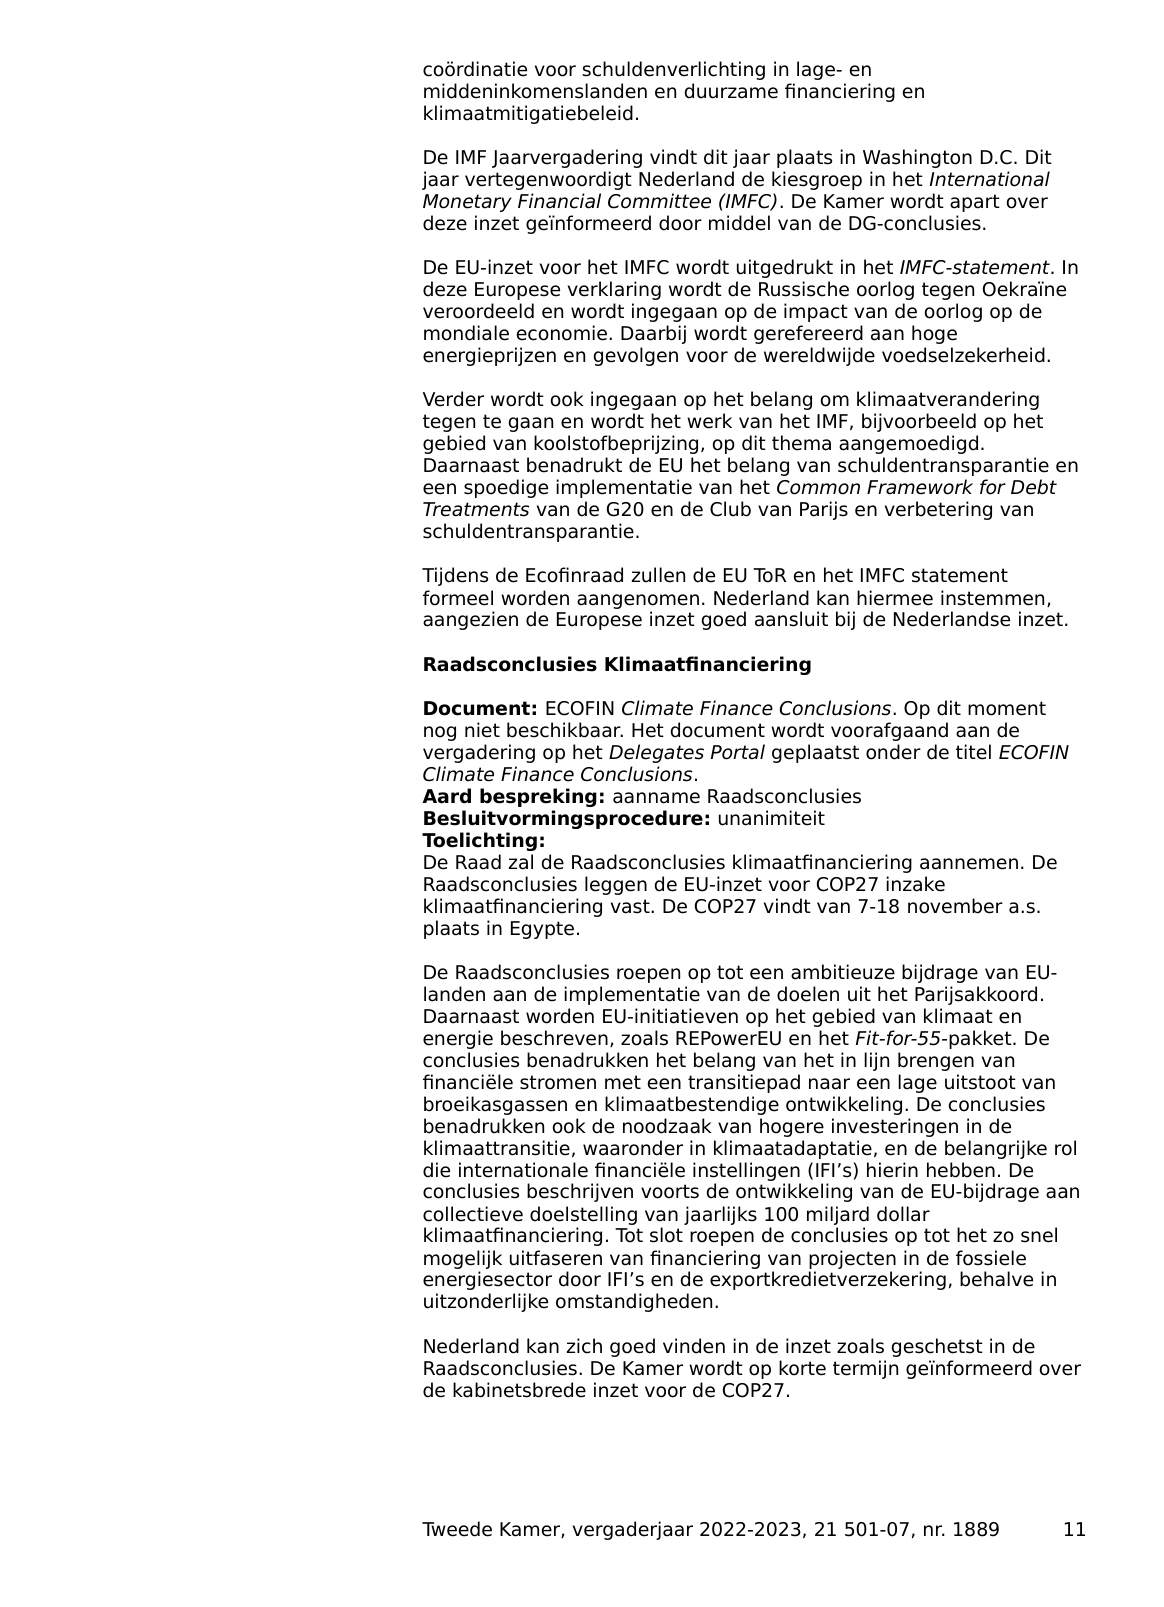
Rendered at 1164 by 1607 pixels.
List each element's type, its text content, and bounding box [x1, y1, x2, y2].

text Document: ECOFIN Climate Finance Conclusions. Op dit moment nog niet beschikbaar. Het document wordt voorafgaand aan de vergadering op het Delegates Portal geplaatst onder de titel ECOFIN Climate Finance Conclusions. [422, 698, 1087, 786]
text De EU-inzet voor het IMFC wordt uitgedrukt in het IMFC-statement. In deze Europese verklaring wordt de Russische oorlog tegen Oekraïne veroordeeld en wordt ingegaan op de impact van de oorlog op de mondiale economie. Daarbij wordt gerefereerd aan hoge energieprijzen en gevolgen voor de wereldwijde voedselzekerheid. [422, 257, 1087, 367]
text De Raad zal de Raadsconclusies klimaatfinanciering aannemen. De Raadsconclusies leggen de EU-inzet voor COP27 inzake klimaatfinanciering vast. De COP27 vindt van 7-18 november a.s. plaats in Egypte. [422, 852, 1087, 939]
text Tijdens de Ecofinraad zullen de EU ToR en het IMFC statement formeel worden aangenomen. Nederland kan hiermee instemmen, aangezien de Europese inzet goed aansluit bij de Nederlandse inzet. [422, 565, 1087, 631]
text Nederland kan zich goed vinden in de inzet zoals geschetst in de Raadsconclusies. De Kamer wordt op korte termijn geïnformeerd over de kabinetsbrede inzet voor de COP27. [422, 1336, 1087, 1401]
text Besluitvormingsprocedure: unanimiteit [422, 808, 1087, 829]
text Toelichting: [422, 829, 1087, 852]
text coördinatie voor schuldenverlichting in lage- en middeninkomenslanden en duurzame financiering en klimaatmitigatiebeleid. [422, 59, 1087, 125]
text De IMF Jaarvergadering vindt dit jaar plaats in Washington D.C. Dit jaar vertegenwoordigt Nederland de kiesgroep in het International Monetary Financial Committee (IMFC). De Kamer wordt apart over deze inzet geïnformeerd door middel van de DG-conclusies. [422, 147, 1087, 235]
subtitle Raadsconclusies Klimaatfinanciering [422, 653, 1087, 676]
text Aard bespreking: aanname Raadsconclusies [422, 786, 1087, 808]
text De Raadsconclusies roepen op tot een ambitieuze bijdrage van EU-landen aan de implementatie van de doelen uit het Parijsakkoord. Daarnaast worden EU-initiatieven op het gebied van klimaat en energie beschreven, zoals REPowerEU en het Fit-for-55-pakket. De conclusies benadrukken het belang van het in lijn brengen van financiële stromen met een transitiepad naar een lage uitstoot van broeikasgassen en klimaatbestendige ontwikkeling. De conclusies benadrukken ook de noodzaak van hogere investeringen in de klimaattransitie, waaronder in klimaatadaptatie, en de belangrijke rol die internationale financiële instellingen (IFI’s) hierin hebben. De conclusies beschrijven voorts de ontwikkeling van de EU-bijdrage aan collectieve doelstelling van jaarlijks 100 miljard dollar klimaatfinanciering. Tot slot roepen de conclusies op tot het zo snel mogelijk uitfaseren van financiering van projecten in de fossiele energiesector door IFI’s en de exportkredietverzekering, behalve in uitzonderlijke omstandigheden. [422, 962, 1087, 1313]
text Verder wordt ook ingegaan op het belang om klimaatverandering tegen te gaan en wordt het werk van het IMF, bijvoorbeeld op het gebied van koolstofbeprijzing, op dit thema aangemoedigd. Daarnaast benadrukt de EU het belang van schuldentransparantie en een spoedige implementatie van het Common Framework for Debt Treatments van de G20 en de Club van Parijs en verbetering van schuldentransparantie. [422, 389, 1087, 543]
